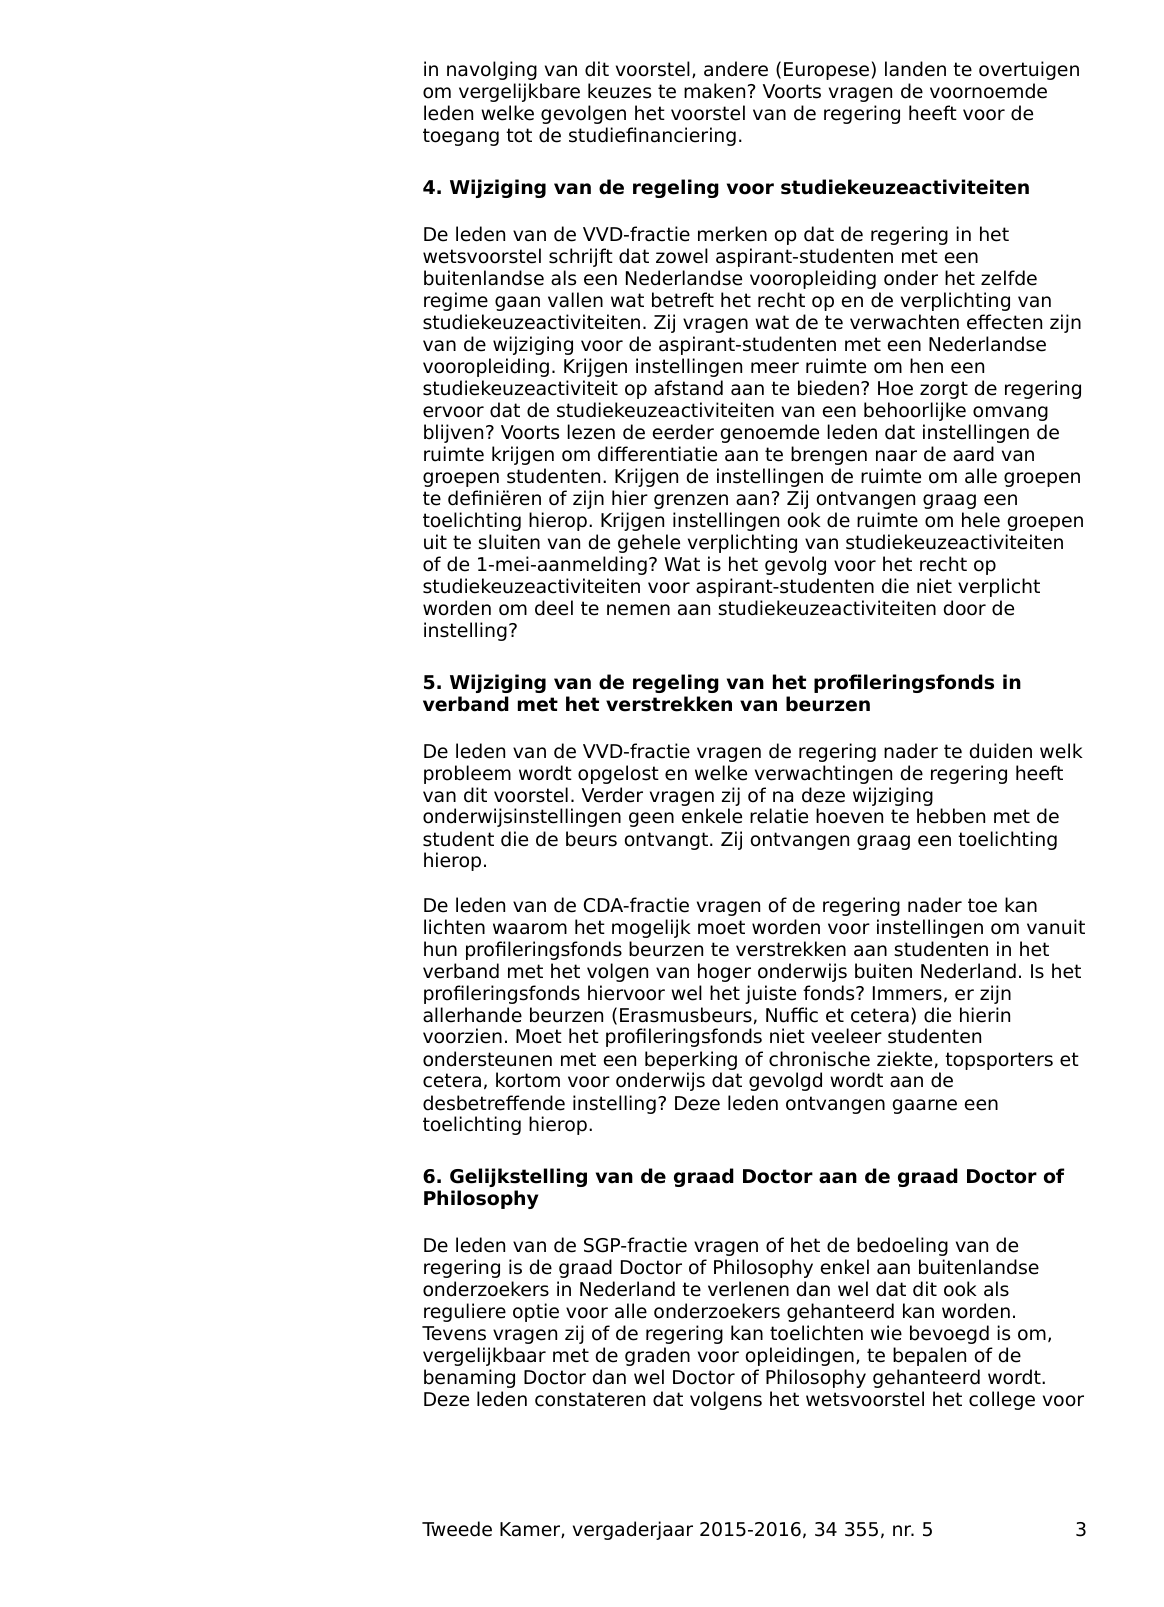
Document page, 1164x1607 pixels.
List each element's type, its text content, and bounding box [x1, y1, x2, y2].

text in navolging van dit voorstel, andere (Europese) landen te overtuigen om vergelijkbare keuzes te maken? Voorts vragen de voornoemde leden welke gevolgen het voorstel van de regering heeft voor de toegang tot de studiefinanciering. [422, 59, 1087, 147]
text De leden van de SGP-fractie vragen of het de bedoeling van de regering is de graad Doctor of Philosophy enkel aan buitenlandse onderzoekers in Nederland te verlenen dan wel dat dit ook als reguliere optie voor alle onderzoekers gehanteerd kan worden. [422, 1235, 1087, 1323]
subtitle 4. Wijziging van de regeling voor studiekeuzeactiviteiten [422, 177, 1087, 199]
text Tevens vragen zij of de regering kan toelichten wie bevoegd is om, vergelijkbaar met de graden voor opleidingen, te bepalen of de benaming Doctor dan wel Doctor of Philosophy gehanteerd wordt. Deze leden constateren dat volgens het wetsvoorstel het college voor [422, 1323, 1087, 1411]
subtitle 6. Gelijkstelling van de graad Doctor aan de graad Doctor of Philosophy [422, 1166, 1087, 1210]
text De leden van de VVD-fractie vragen de regering nader te duiden welk probleem wordt opgelost en welke verwachtingen de regering heeft van dit voorstel. Verder vragen zij of na deze wijziging onderwijsinstellingen geen enkele relatie hoeven te hebben met de student die de beurs ontvangt. Zij ontvangen graag een toelichting hierop. [422, 741, 1087, 872]
text De leden van de CDA-fractie vragen of de regering nader toe kan lichten waarom het mogelijk moet worden voor instellingen om vanuit hun profileringsfonds beurzen te verstrekken aan studenten in het verband met het volgen van hoger onderwijs buiten Nederland. Is het profileringsfonds hiervoor wel het juiste fonds? Immers, er zijn allerhande beurzen (Erasmusbeurs, Nuffic et cetera) die hierin voorzien. Moet het profileringsfonds niet veeleer studenten ondersteunen met een beperking of chronische ziekte, topsporters et cetera, kortom voor onderwijs dat gevolgd wordt aan de desbetreffende instelling? Deze leden ontvangen gaarne een toelichting hierop. [422, 894, 1087, 1136]
text De leden van de VVD-fractie merken op dat de regering in het wetsvoorstel schrijft dat zowel aspirant-studenten met een buitenlandse als een Nederlandse vooropleiding onder het zelfde regime gaan vallen wat betreft het recht op en de verplichting van studiekeuzeactiviteiten. Zij vragen wat de te verwachten effecten zijn van de wijziging voor de aspirant-studenten met een Nederlandse vooropleiding. Krijgen instellingen meer ruimte om hen een studiekeuzeactiviteit op afstand aan te bieden? Hoe zorgt de regering ervoor dat de studiekeuzeactiviteiten van een behoorlijke omvang blijven? Voorts lezen de eerder genoemde leden dat instellingen de ruimte krijgen om differentiatie aan te brengen naar de aard van groepen studenten. Krijgen de instellingen de ruimte om alle groepen te definiëren of zijn hier grenzen aan? Zij ontvangen graag een toelichting hierop. Krijgen instellingen ook de ruimte om hele groepen uit te sluiten van de gehele verplichting van studiekeuzeactiviteiten of de 1-mei-aanmelding? Wat is het gevolg voor het recht op studiekeuzeactiviteiten voor aspirant-studenten die niet verplicht worden om deel te nemen aan studiekeuzeactiviteiten door de instelling? [422, 224, 1087, 642]
subtitle 5. Wijziging van de regeling van het profileringsfonds in verband met het verstrekken van beurzen [422, 672, 1087, 716]
